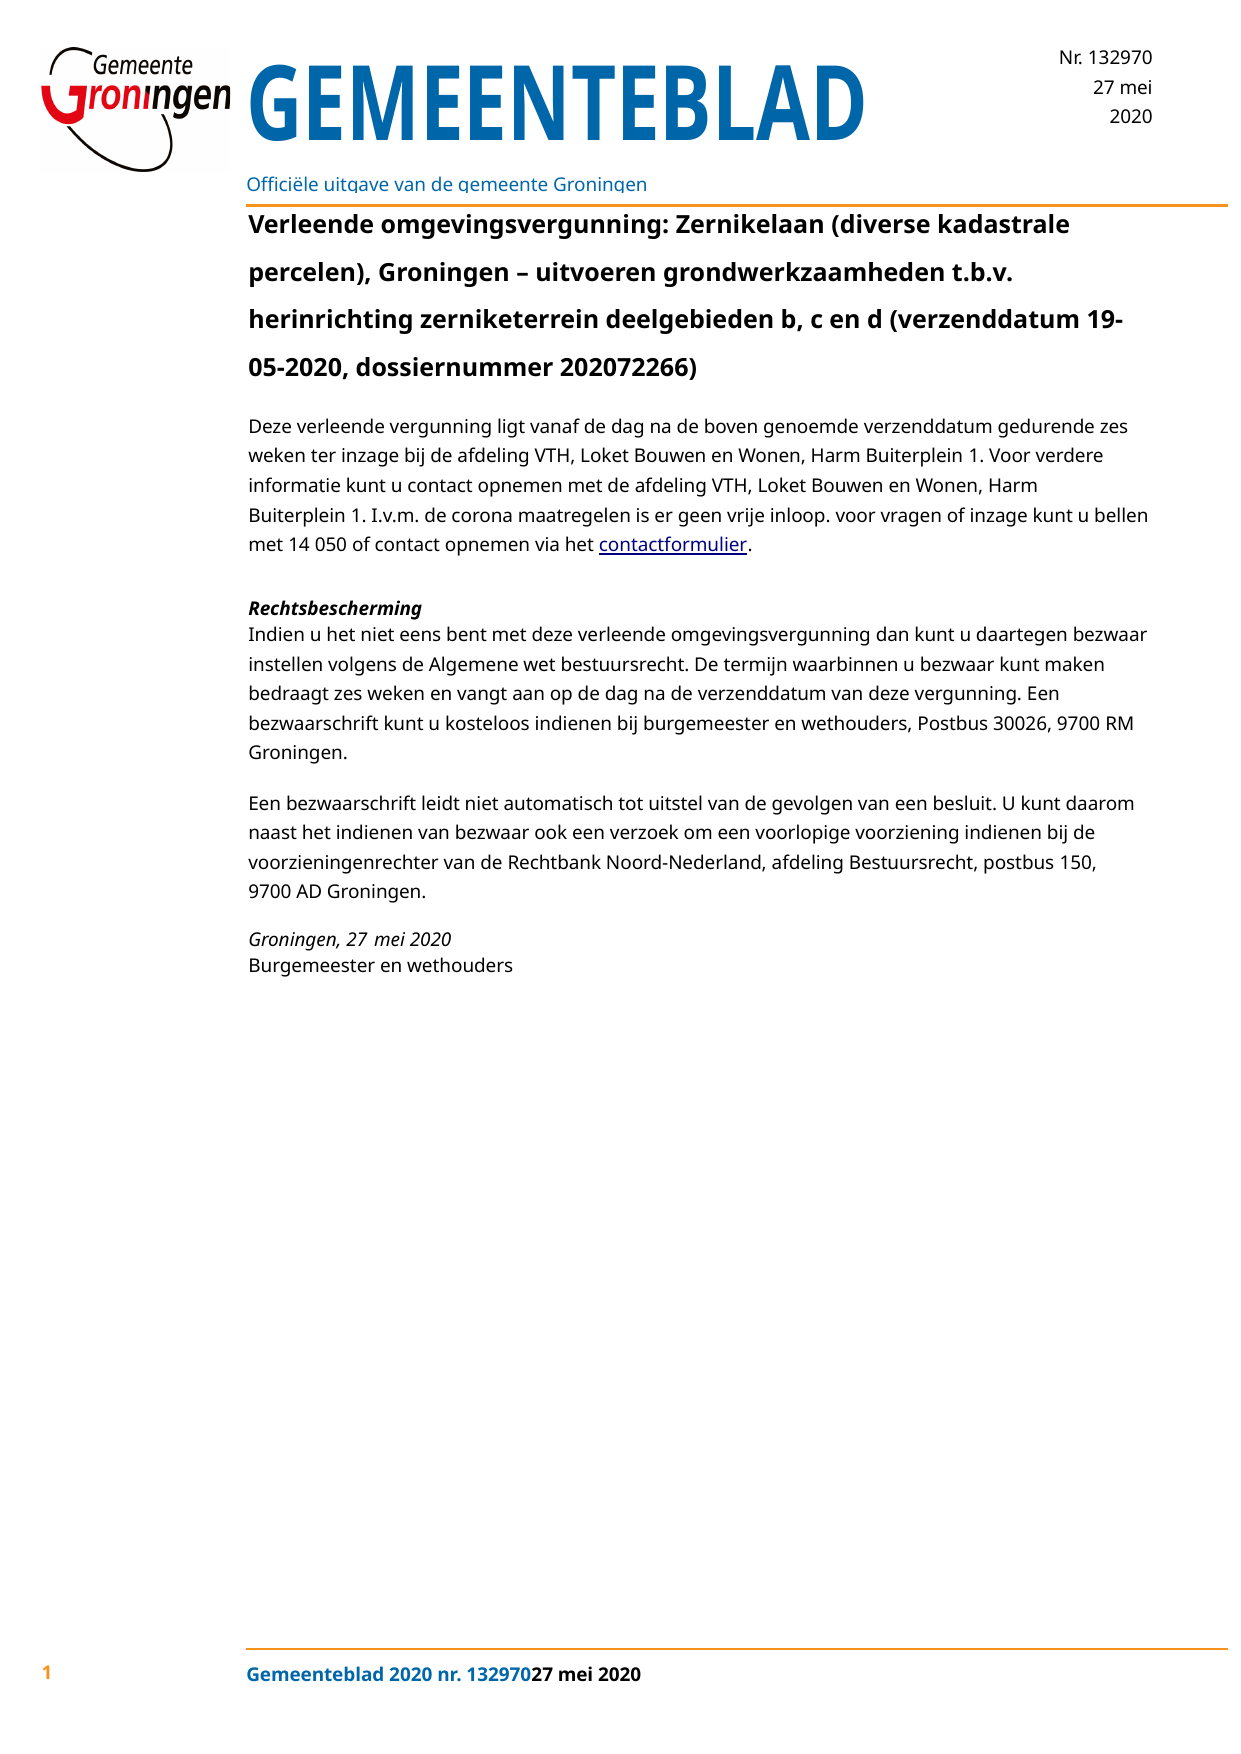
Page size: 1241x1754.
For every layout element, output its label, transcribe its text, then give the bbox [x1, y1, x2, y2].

text Rechtsbescherming [248, 595, 1152, 621]
text Verleende omgevingsvergunning: Zernikelaan (diverse kadastrale percelen), Groningen – uitvoeren grondwerkzaamheden t.b.v. herinrichting zerniketerrein deelgebieden b, c en d (verzenddatum 19-05-2020, dossiernummer 202072266) [248, 207, 1152, 384]
text Deze verleende vergunning ligt vanaf de dag na de boven genoemde verzenddatum gedurende zes weken ter inzage bij de afdeling VTH, Loket Bouwen en Wonen, Harm Buiterplein 1. Voor verdere informatie kunt u contact opnemen met de afdeling VTH, Loket Bouwen en Wonen, Harm Buiterplein 1. I.v.m. de corona maatregelen is er geen vrije inloop. voor vragen of inzage kunt u bellen met 14 050 of contact opnemen via het contactformulier. [248, 413, 1152, 557]
picture [41, 47, 231, 172]
text Een bezwaarschrift leidt niet automatisch tot uitstel van de gevolgen van een besluit. U kunt daarom naast het indienen van bezwaar ook een verzoek om een voorlopige voorziening indienen bij de voorzieningenrechter van de Rechtbank Noord-Nederland, afdeling Bestuursrecht, postbus 150, 9700 AD Groningen. [248, 790, 1152, 904]
text Indien u het niet eens bent met deze verleende omgevingsvergunning dan kunt u daartegen bezwaar instellen volgens de Algemene wet bestuursrecht. De termijn waarbinnen u bezwaar kunt maken bedraagt zes weken en vangt aan op de dag na de verzenddatum van deze vergunning. Een bezwaarschrift kunt u kosteloos indienen bij burgemeester en wethouders, Postbus 30026, 9700 RM Groningen. [248, 621, 1152, 765]
text Burgemeester en wethouders [248, 952, 1152, 978]
text Groningen, 27 mei 2020 [248, 926, 1152, 952]
